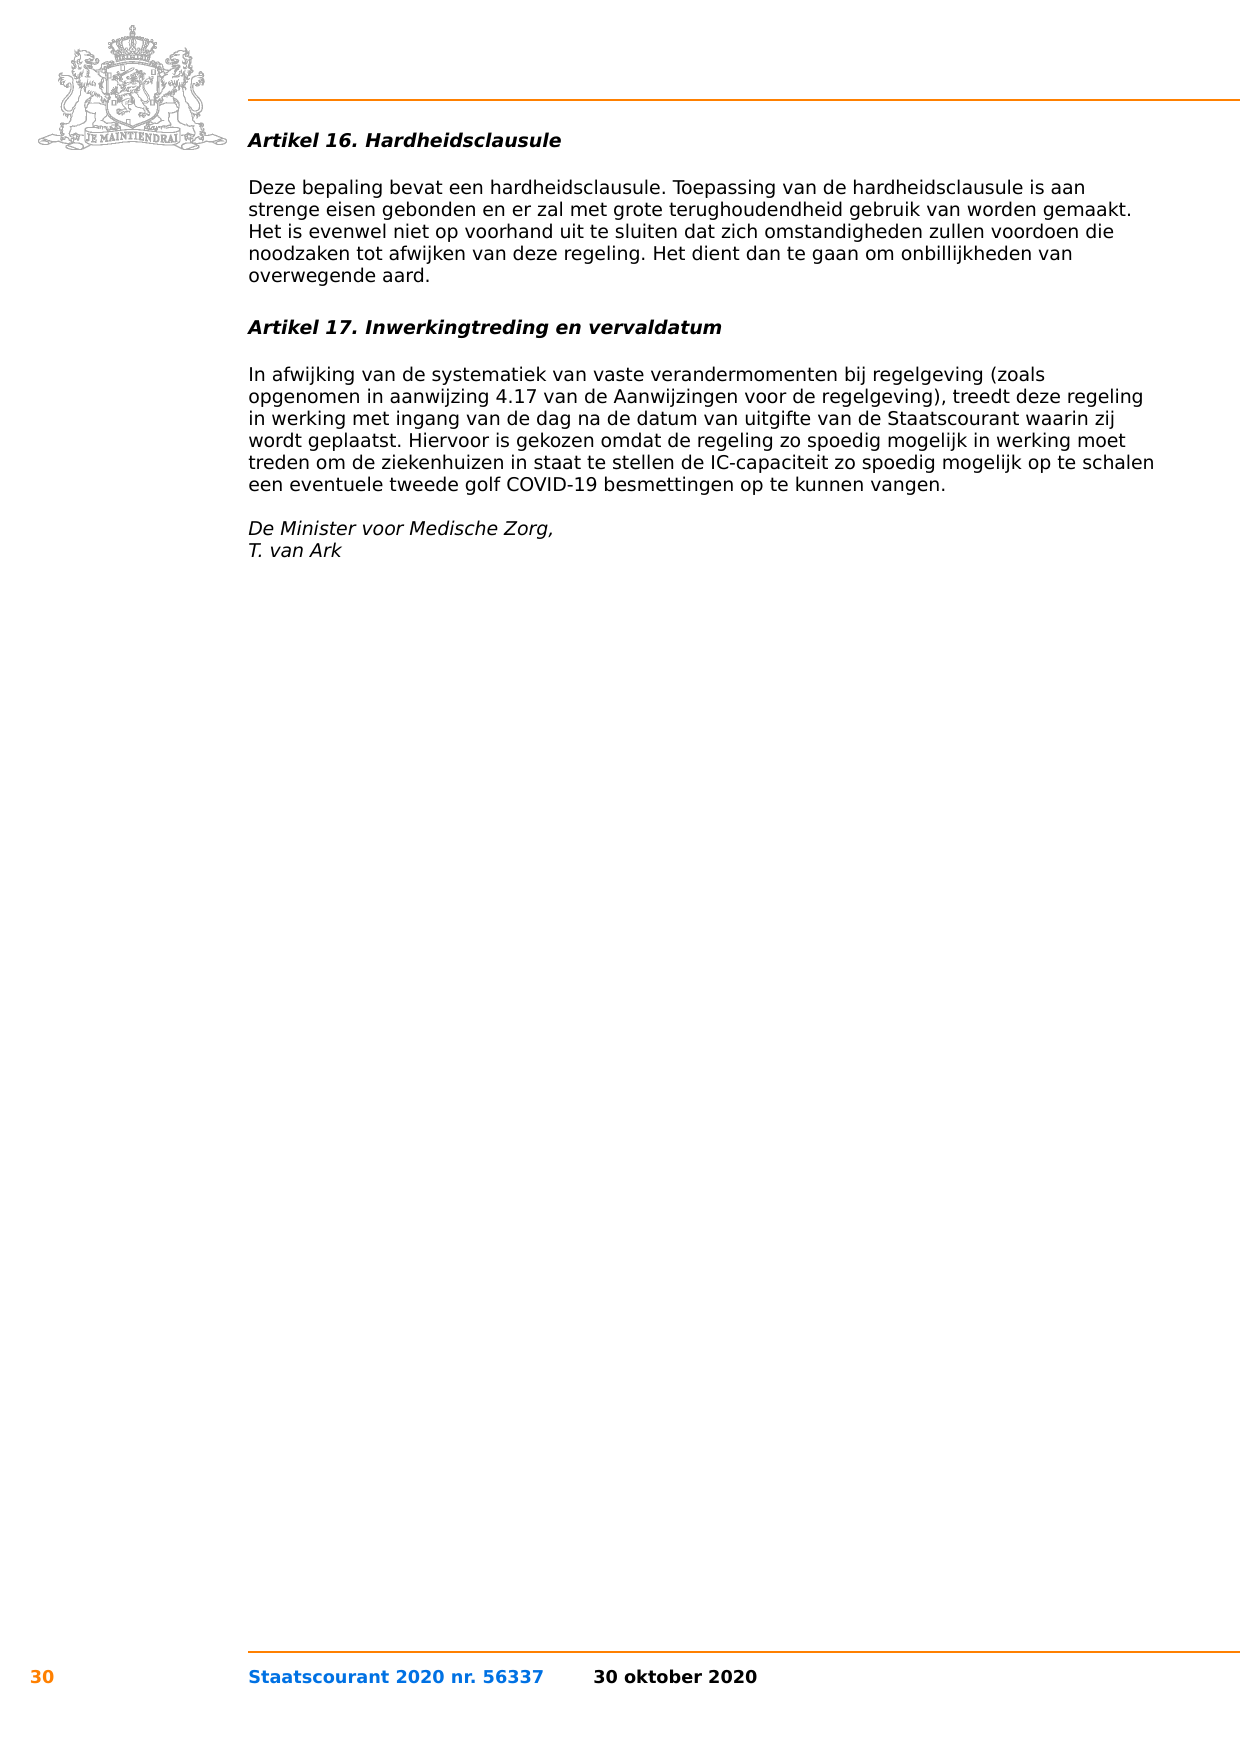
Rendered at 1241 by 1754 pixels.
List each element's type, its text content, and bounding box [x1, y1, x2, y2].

subtitle Artikel 16. Hardheidsclausule [248, 130, 1163, 152]
subtitle Artikel 17. Inwerkingtreding en vervaldatum [248, 317, 1163, 339]
text In afwijking van de systematiek van vaste verandermomenten bij regelgeving (zoals opgenomen in aanwijzing 4.17 van de Aanwijzingen voor de regelgeving), treedt deze regeling in werking met ingang van de dag na de datum van uitgifte van de Staatscourant waarin zij wordt geplaatst. Hiervoor is gekozen omdat de regeling zo spoedig mogelijk in werking moet treden om de ziekenhuizen in staat te stellen de IC-capaciteit zo spoedig mogelijk op te schalen een eventuele tweede golf COVID-19 besmettingen op te kunnen vangen. [248, 364, 1163, 496]
text De Minister voor Medische Zorg, T. van Ark [248, 517, 1163, 561]
picture [38, 25, 227, 150]
text Deze bepaling bevat een hardheidsclausule. Toepassing van de hardheidsclausule is aan strenge eisen gebonden en er zal met grote terughoudendheid gebruik van worden gemaakt. Het is evenwel niet op voorhand uit te sluiten dat zich omstandigheden zullen voordoen die noodzaken tot afwijken van deze regeling. Het dient dan te gaan om onbillijkheden van overwegende aard. [248, 177, 1163, 287]
